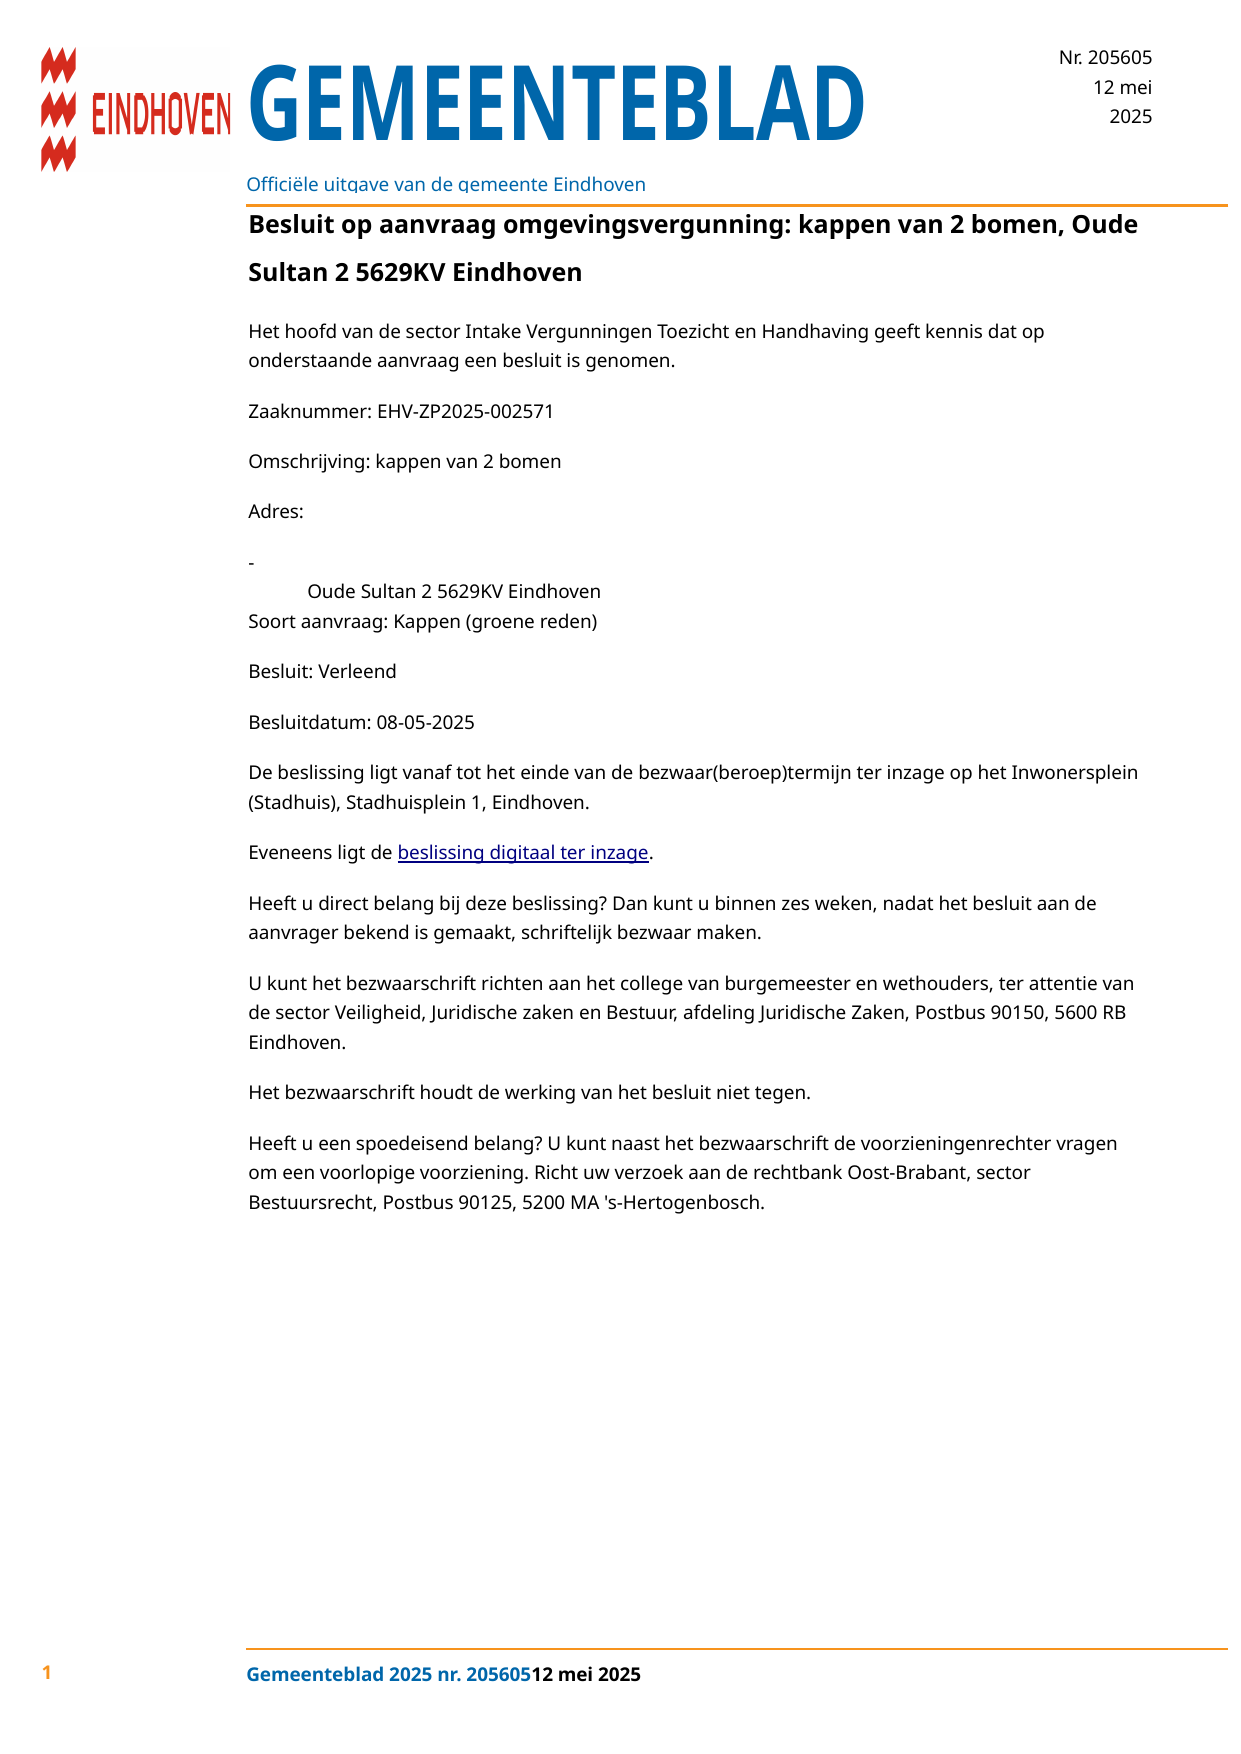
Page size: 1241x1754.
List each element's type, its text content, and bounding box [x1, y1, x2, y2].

text Adres: [248, 499, 1152, 524]
text Omschrijving: kappen van 2 bomen [248, 448, 1152, 474]
text Het hoofd van de sector Intake Vergunningen Toezicht en Handhaving geeft kennis dat op onderstaande aanvraag een besluit is genomen. [248, 318, 1152, 373]
text Soort aanvraag: Kappen (groene reden) [248, 608, 1152, 634]
text Besluit op aanvraag omgevingsvergunning: kappen van 2 bomen, Oude Sultan 2 5629KV Eindhoven [248, 207, 1152, 288]
text Besluitdatum: 08-05-2025 [248, 709, 1152, 735]
text Heeft u een spoedeisend belang? U kunt naast het bezwaarschrift de voorzieningenrechter vragen om een voorlopige voorziening. Richt uw verzoek aan de rechtbank Oost-Brabant, sector Bestuursrecht, Postbus 90125, 5200 MA 's-Hertogenbosch. [248, 1130, 1152, 1215]
list Oude Sultan 2 5629KV Eindhoven [248, 579, 1152, 604]
text Heeft u direct belang bij deze beslissing? Dan kunt u binnen zes weken, nadat het besluit aan de aanvrager bekend is gemaakt, schriftelijk bezwaar maken. [248, 890, 1152, 945]
text Zaaknummer: EHV-ZP2025-002571 [248, 398, 1152, 424]
text Eveneens ligt de beslissing digitaal ter inzage. [248, 839, 1152, 865]
text Besluit: Verleend [248, 659, 1152, 684]
picture [41, 47, 231, 172]
text Het bezwaarschrift houdt de werking van het besluit niet tegen. [248, 1079, 1152, 1105]
text De beslissing ligt vanaf tot het einde van de bezwaar(beroep)termijn ter inzage op het Inwonersplein (Stadhuis), Stadhuisplein 1, Eindhoven. [248, 759, 1152, 815]
text U kunt het bezwaarschrift richten aan het college van burgemeester en wethouders, ter attentie van de sector Veiligheid, Juridische zaken en Bestuur, afdeling Juridische Zaken, Postbus 90150, 5600 RB Eindhoven. [248, 970, 1152, 1055]
